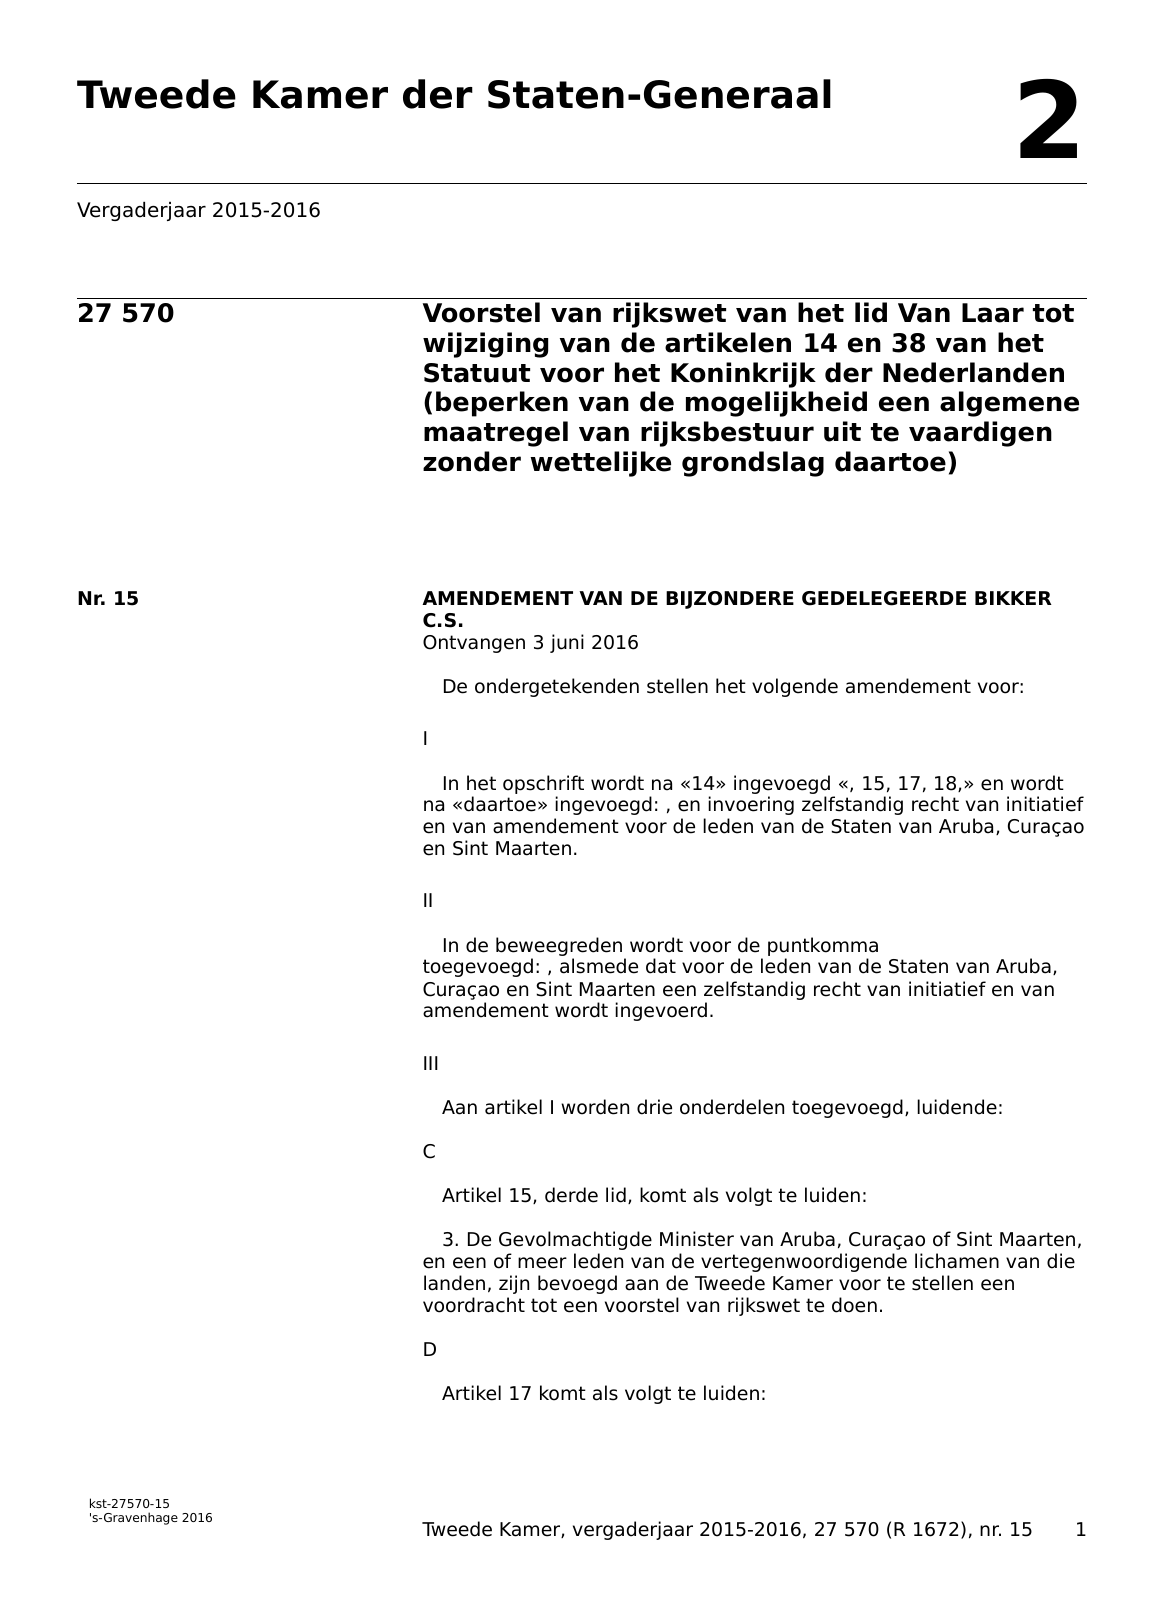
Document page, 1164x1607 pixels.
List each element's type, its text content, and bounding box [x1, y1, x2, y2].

text Aan artikel I worden drie onderdelen toegevoegd, luidende: [422, 1097, 1087, 1118]
subtitle III [422, 1052, 1087, 1074]
table_cell Vergaderjaar 2015-2016 [77, 184, 1087, 298]
subtitle Nr. 15 AMENDEMENT VAN DE BIJZONDERE GEDELEGEERDE BIKKER C.S. [77, 588, 1087, 632]
text In de beweegreden wordt voor de puntkomma toegevoegd: , alsmede dat voor de leden van de Staten van Aruba, Curaçao en Sint Maarten een zelfstandig recht van initiatief en van amendement wordt ingevoerd. [422, 934, 1087, 1022]
subtitle 27 570 Voorstel van rijkswet van het lid Van Laar tot wijziging van de artikelen 14 en 38 van het Statuut voor het Koninkrijk der Nederlanden (beperken van de mogelijkheid een algemene maatregel van rijksbestuur uit te vaardigen zonder wettelijke grondslag daartoe) [77, 299, 1087, 477]
subtitle I [422, 728, 1087, 750]
table_header 2 [886, 59, 1087, 183]
text kst-27570-15 [88, 1497, 323, 1511]
text De ondergetekenden stellen het volgende amendement voor: [422, 676, 1087, 698]
table_header Tweede Kamer der Staten-Generaal [77, 59, 886, 183]
text In het opschrift wordt na «14» ingevoegd «, 15, 17, 18,» en wordt na «daartoe» ingevoegd: , en invoering zelfstandig recht van initiatief en van amendement voor de leden van de Staten van Aruba, Curaçao en Sint Maarten. [422, 772, 1087, 860]
text 3. De Gevolmachtigde Minister van Aruba, Curaçao of Sint Maarten, en een of meer leden van de vertegenwoordigende lichamen van die landen, zijn bevoegd aan de Tweede Kamer voor te stellen een voordracht tot een voorstel van rijkswet te doen. [422, 1229, 1087, 1317]
text Ontvangen 3 juni 2016 [422, 632, 1087, 654]
text 's-Gravenhage 2016 [88, 1511, 323, 1525]
text Artikel 15, derde lid, komt als volgt te luiden: [422, 1185, 1087, 1207]
text C [422, 1141, 1087, 1163]
text Artikel 17 komt als volgt te luiden: [422, 1383, 1087, 1405]
text D [422, 1339, 1087, 1361]
subtitle II [422, 890, 1087, 912]
